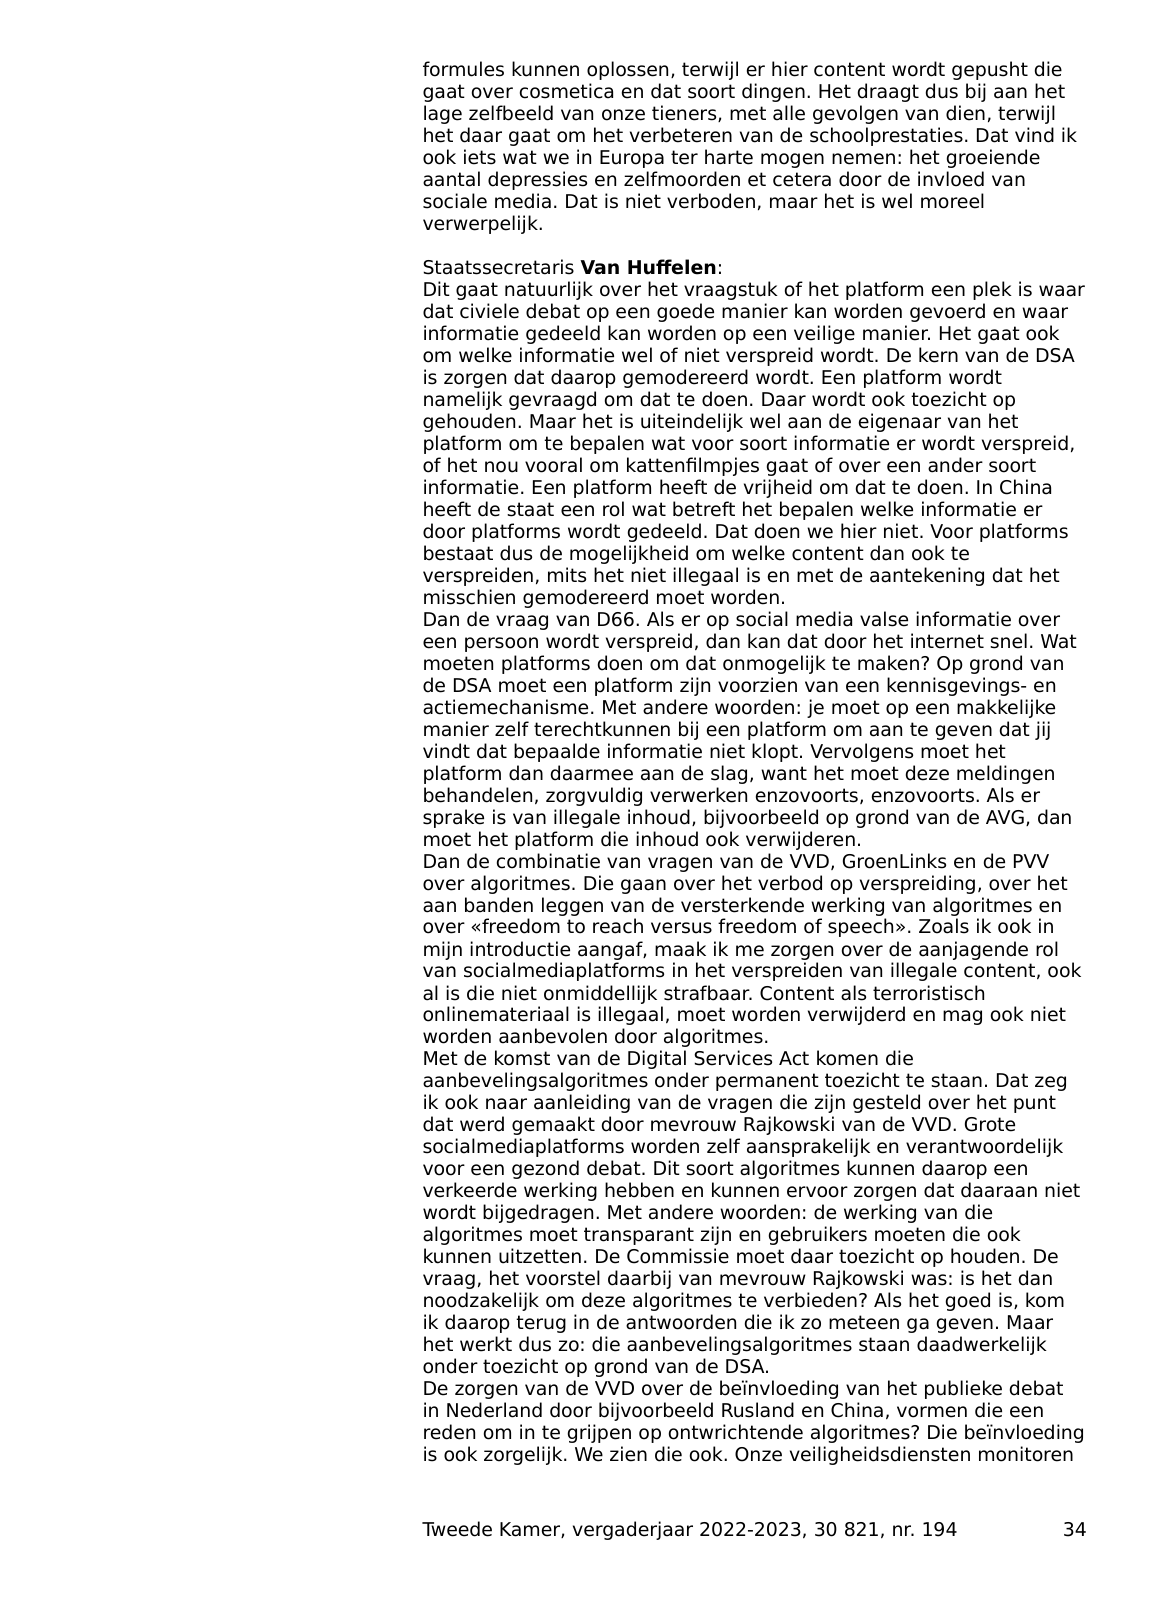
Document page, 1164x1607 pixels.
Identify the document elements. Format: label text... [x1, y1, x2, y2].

text Dan de combinatie van vragen van de VVD, GroenLinks en de PVV over algoritmes. Die gaan over het verbod op verspreiding, over het aan banden leggen van de versterkende werking van algoritmes en over «freedom to reach versus freedom of speech». Zoals ik ook in mijn introductie aangaf, maak ik me zorgen over de aanjagende rol van socialmediaplatforms in het verspreiden van illegale content, ook al is die niet onmiddellijk strafbaar. Content als terroristisch onlinemateriaal is illegaal, moet worden verwijderd en mag ook niet worden aanbevolen door algoritmes. [422, 851, 1087, 1048]
text De zorgen van de VVD over de beïnvloeding van het publieke debat in Nederland door bijvoorbeeld Rusland en China, vormen die een reden om in te grijpen op ontwrichtende algoritmes? Die beïnvloeding is ook zorgelijk. We zien die ook. Onze veiligheidsdiensten monitoren [422, 1378, 1087, 1466]
text Dan de vraag van D66. Als er op social media valse informatie over een persoon wordt verspreid, dan kan dat door het internet snel. Wat moeten platforms doen om dat onmogelijk te maken? Op grond van de DSA moet een platform zijn voorzien van een kennisgevings- en actiemechanisme. Met andere woorden: je moet op een makkelijke manier zelf terechtkunnen bij een platform om aan te geven dat jij vindt dat bepaalde informatie niet klopt. Vervolgens moet het platform dan daarmee aan de slag, want het moet deze meldingen behandelen, zorgvuldig verwerken enzovoorts, enzovoorts. Als er sprake is van illegale inhoud, bijvoorbeeld op grond van de AVG, dan moet het platform die inhoud ook verwijderen. [422, 609, 1087, 851]
text Staatssecretaris Van Huffelen: [422, 257, 1087, 279]
text Met de komst van de Digital Services Act komen die aanbevelingsalgoritmes onder permanent toezicht te staan. Dat zeg ik ook naar aanleiding van de vragen die zijn gesteld over het punt dat werd gemaakt door mevrouw Rajkowski van de VVD. Grote socialmediaplatforms worden zelf aansprakelijk en verantwoordelijk voor een gezond debat. Dit soort algoritmes kunnen daarop een verkeerde werking hebben en kunnen ervoor zorgen dat daaraan niet wordt bijgedragen. Met andere woorden: de werking van die algoritmes moet transparant zijn en gebruikers moeten die ook kunnen uitzetten. De Commissie moet daar toezicht op houden. De vraag, het voorstel daarbij van mevrouw Rajkowski was: is het dan noodzakelijk om deze algoritmes te verbieden? Als het goed is, kom ik daarop terug in de antwoorden die ik zo meteen ga geven. Maar het werkt dus zo: die aanbevelingsalgoritmes staan daadwerkelijk onder toezicht op grond van de DSA. [422, 1048, 1087, 1378]
text formules kunnen oplossen, terwijl er hier content wordt gepusht die gaat over cosmetica en dat soort dingen. Het draagt dus bij aan het lage zelfbeeld van onze tieners, met alle gevolgen van dien, terwijl het daar gaat om het verbeteren van de schoolprestaties. Dat vind ik ook iets wat we in Europa ter harte mogen nemen: het groeiende aantal depressies en zelfmoorden et cetera door de invloed van sociale media. Dat is niet verboden, maar het is wel moreel verwerpelijk. [422, 59, 1087, 235]
text Dit gaat natuurlijk over het vraagstuk of het platform een plek is waar dat civiele debat op een goede manier kan worden gevoerd en waar informatie gedeeld kan worden op een veilige manier. Het gaat ook om welke informatie wel of niet verspreid wordt. De kern van de DSA is zorgen dat daarop gemodereerd wordt. Een platform wordt namelijk gevraagd om dat te doen. Daar wordt ook toezicht op gehouden. Maar het is uiteindelijk wel aan de eigenaar van het platform om te bepalen wat voor soort informatie er wordt verspreid, of het nou vooral om kattenfilmpjes gaat of over een ander soort informatie. Een platform heeft de vrijheid om dat te doen. In China heeft de staat een rol wat betreft het bepalen welke informatie er door platforms wordt gedeeld. Dat doen we hier niet. Voor platforms bestaat dus de mogelijkheid om welke content dan ook te verspreiden, mits het niet illegaal is en met de aantekening dat het misschien gemodereerd moet worden. [422, 279, 1087, 609]
